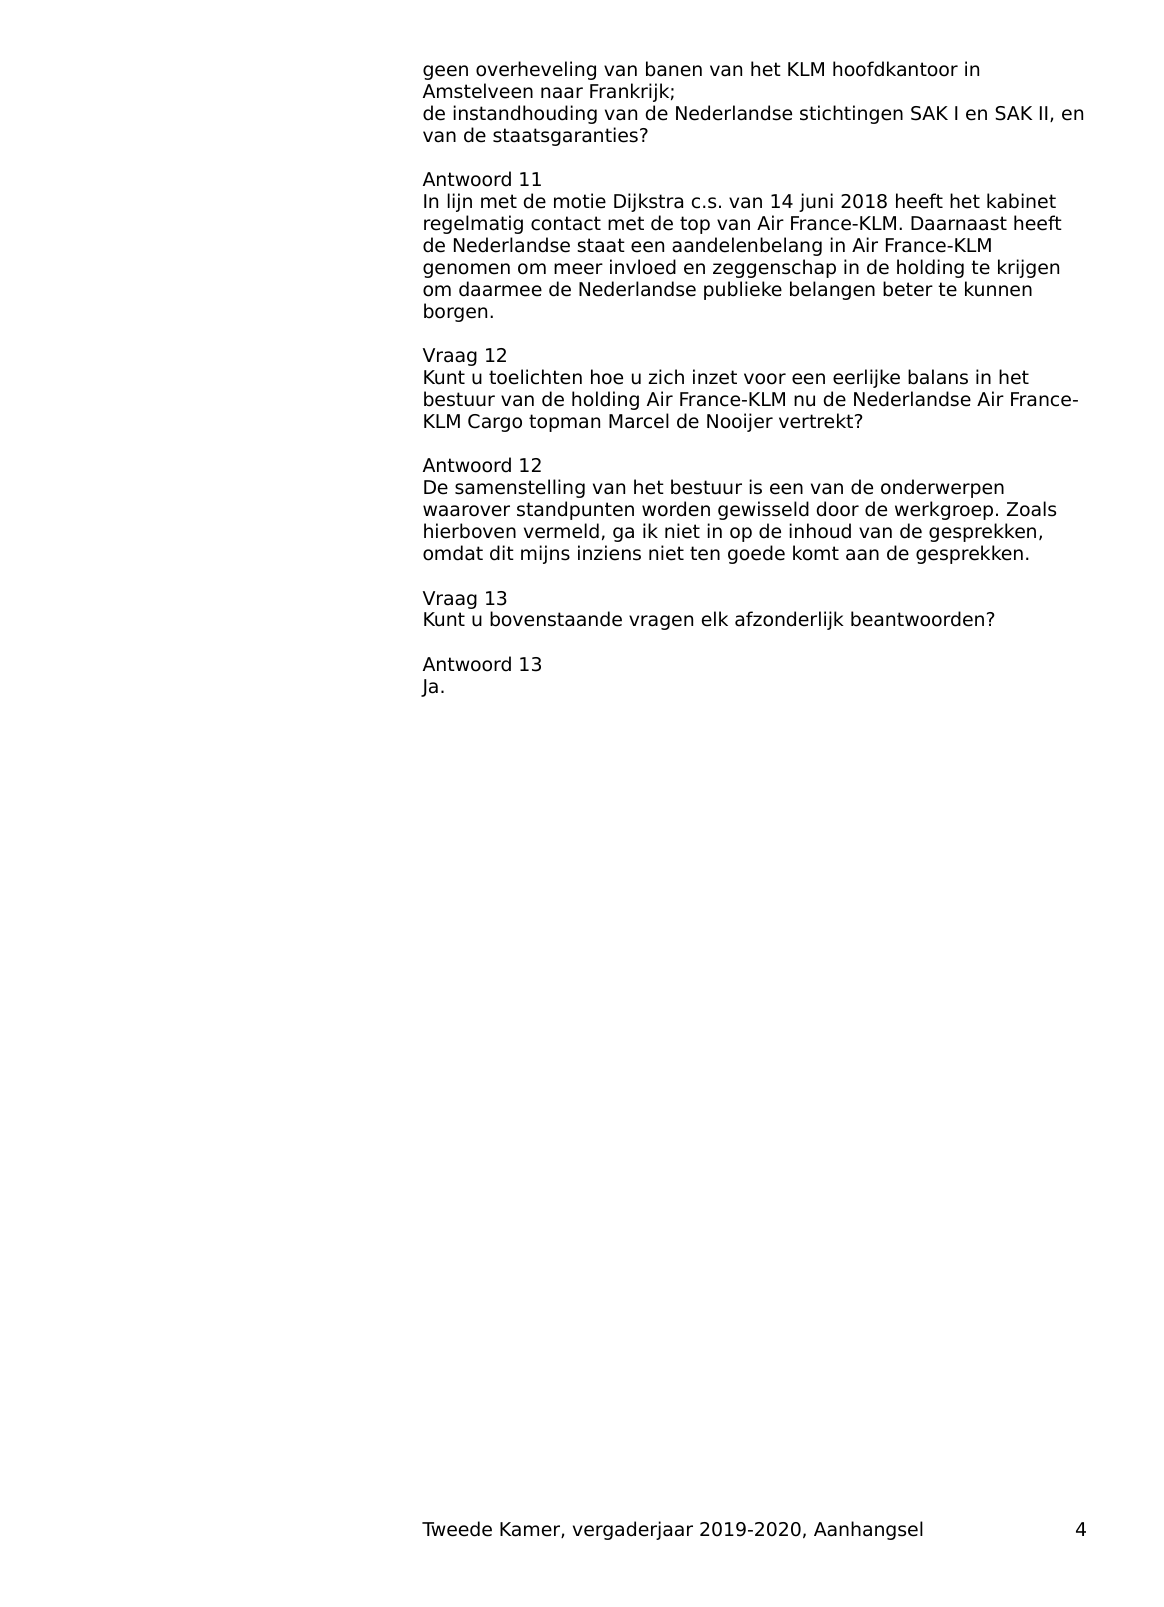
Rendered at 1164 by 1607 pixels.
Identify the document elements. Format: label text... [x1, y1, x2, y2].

text Vraag 12 [422, 345, 1087, 367]
text Ja. [422, 676, 1087, 697]
text Kunt u bovenstaande vragen elk afzonderlijk beantwoorden? [422, 609, 1087, 631]
text de instandhouding van de Nederlandse stichtingen SAK I en SAK II, en van de staatsgaranties? [422, 103, 1087, 147]
text Kunt u toelichten hoe u zich inzet voor een eerlijke balans in het bestuur van de holding Air France-KLM nu de Nederlandse Air France-KLM Cargo topman Marcel de Nooijer vertrekt? [422, 367, 1087, 433]
text Antwoord 13 [422, 653, 1087, 676]
text Antwoord 12 [422, 455, 1087, 477]
text Vraag 13 [422, 587, 1087, 609]
text Antwoord 11 [422, 169, 1087, 191]
text De samenstelling van het bestuur is een van de onderwerpen waarover standpunten worden gewisseld door de werkgroep. Zoals hierboven vermeld, ga ik niet in op de inhoud van de gesprekken, omdat dit mijns inziens niet ten goede komt aan de gesprekken. [422, 477, 1087, 565]
text geen overheveling van banen van het KLM hoofdkantoor in Amstelveen naar Frankrijk; [422, 59, 1087, 103]
text In lijn met de motie Dijkstra c.s. van 14 juni 2018 heeft het kabinet regelmatig contact met de top van Air France-KLM. Daarnaast heeft de Nederlandse staat een aandelenbelang in Air France-KLM genomen om meer invloed en zeggenschap in de holding te krijgen om daarmee de Nederlandse publieke belangen beter te kunnen borgen. [422, 191, 1087, 323]
